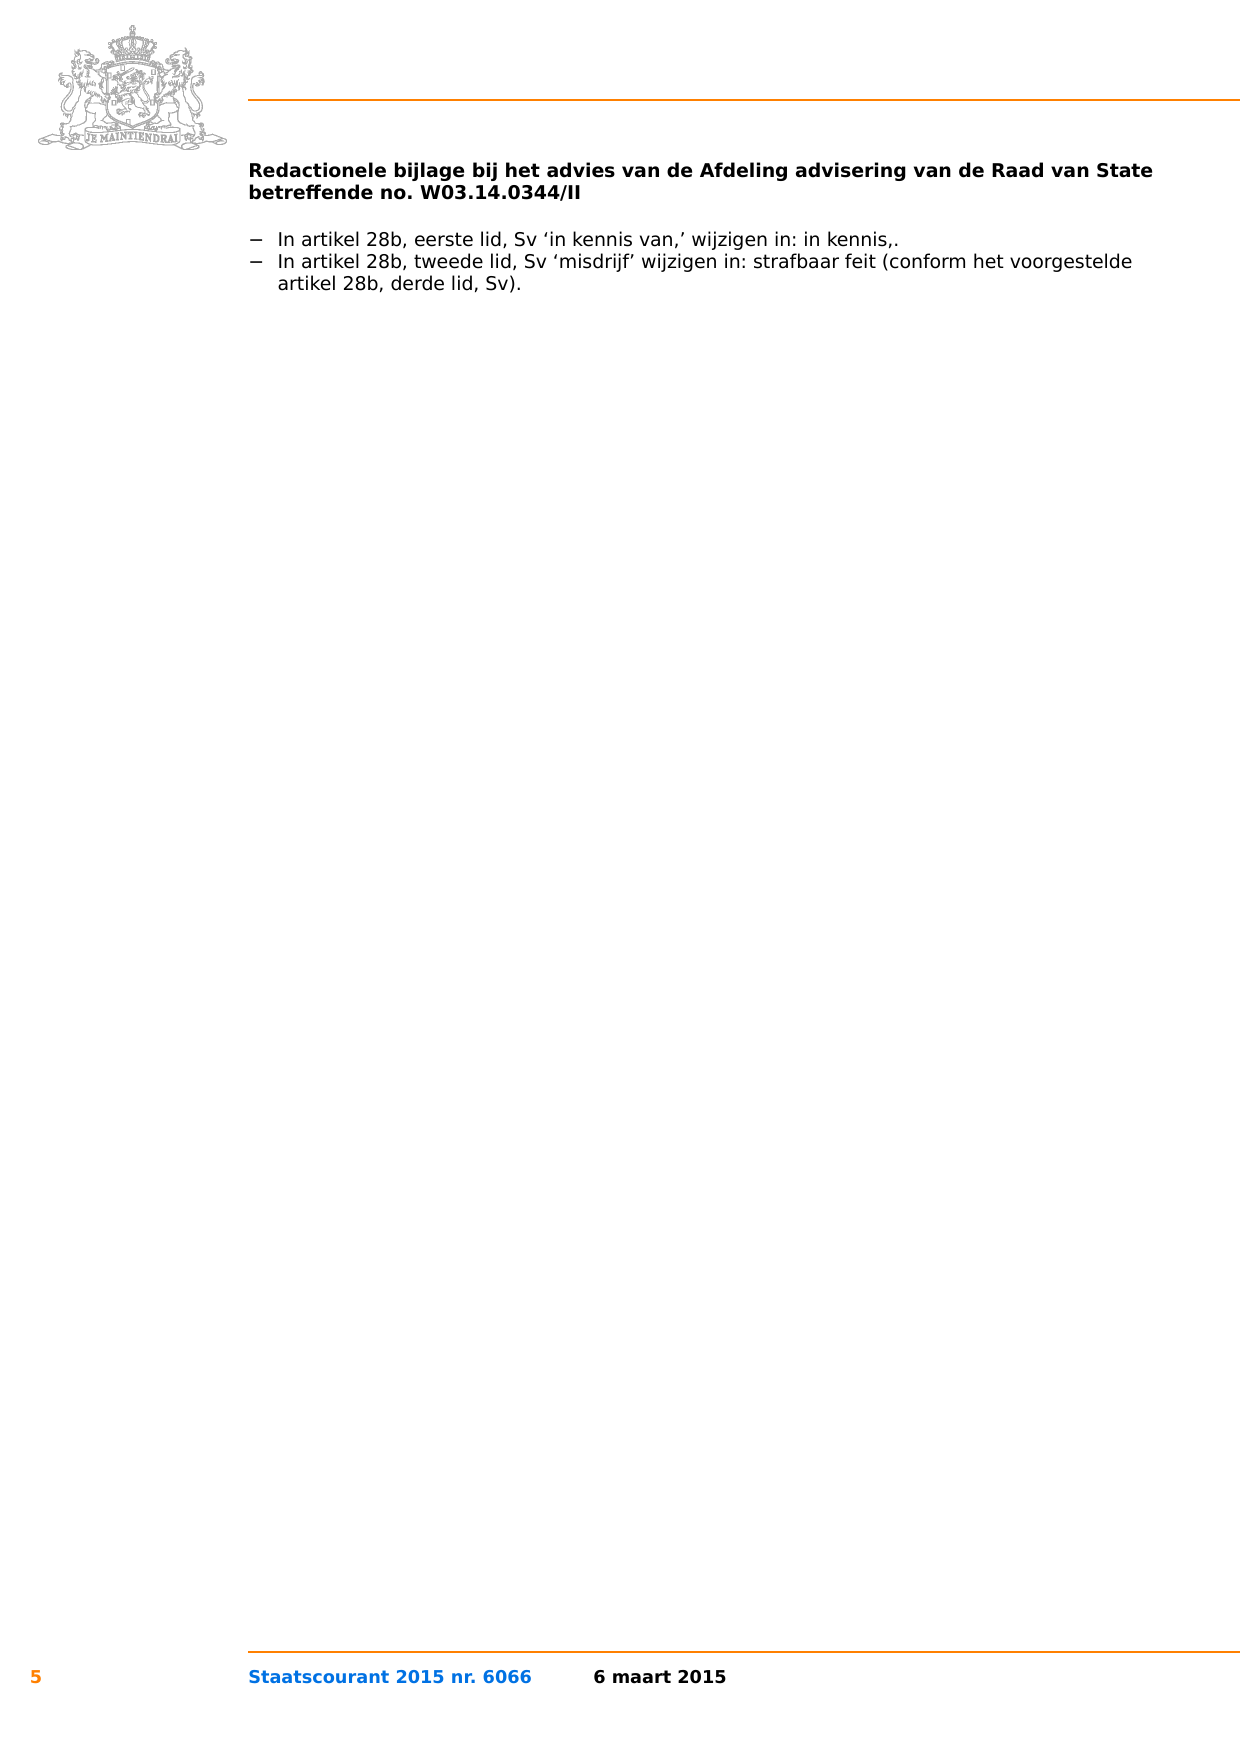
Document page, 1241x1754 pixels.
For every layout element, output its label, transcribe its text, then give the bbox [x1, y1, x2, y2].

subtitle Redactionele bijlage bij het advies van de Afdeling advisering van de Raad van State betreffende no. W03.14.0344/II [248, 160, 1163, 204]
picture [38, 25, 227, 150]
text − In artikel 28b, eerste lid, Sv ‘in kennis van,’ wijzigen in: in kennis,. [248, 229, 1163, 251]
text − In artikel 28b, tweede lid, Sv ‘misdrijf’ wijzigen in: strafbaar feit (conform het voorgestelde artikel 28b, derde lid, Sv). [248, 251, 1163, 295]
